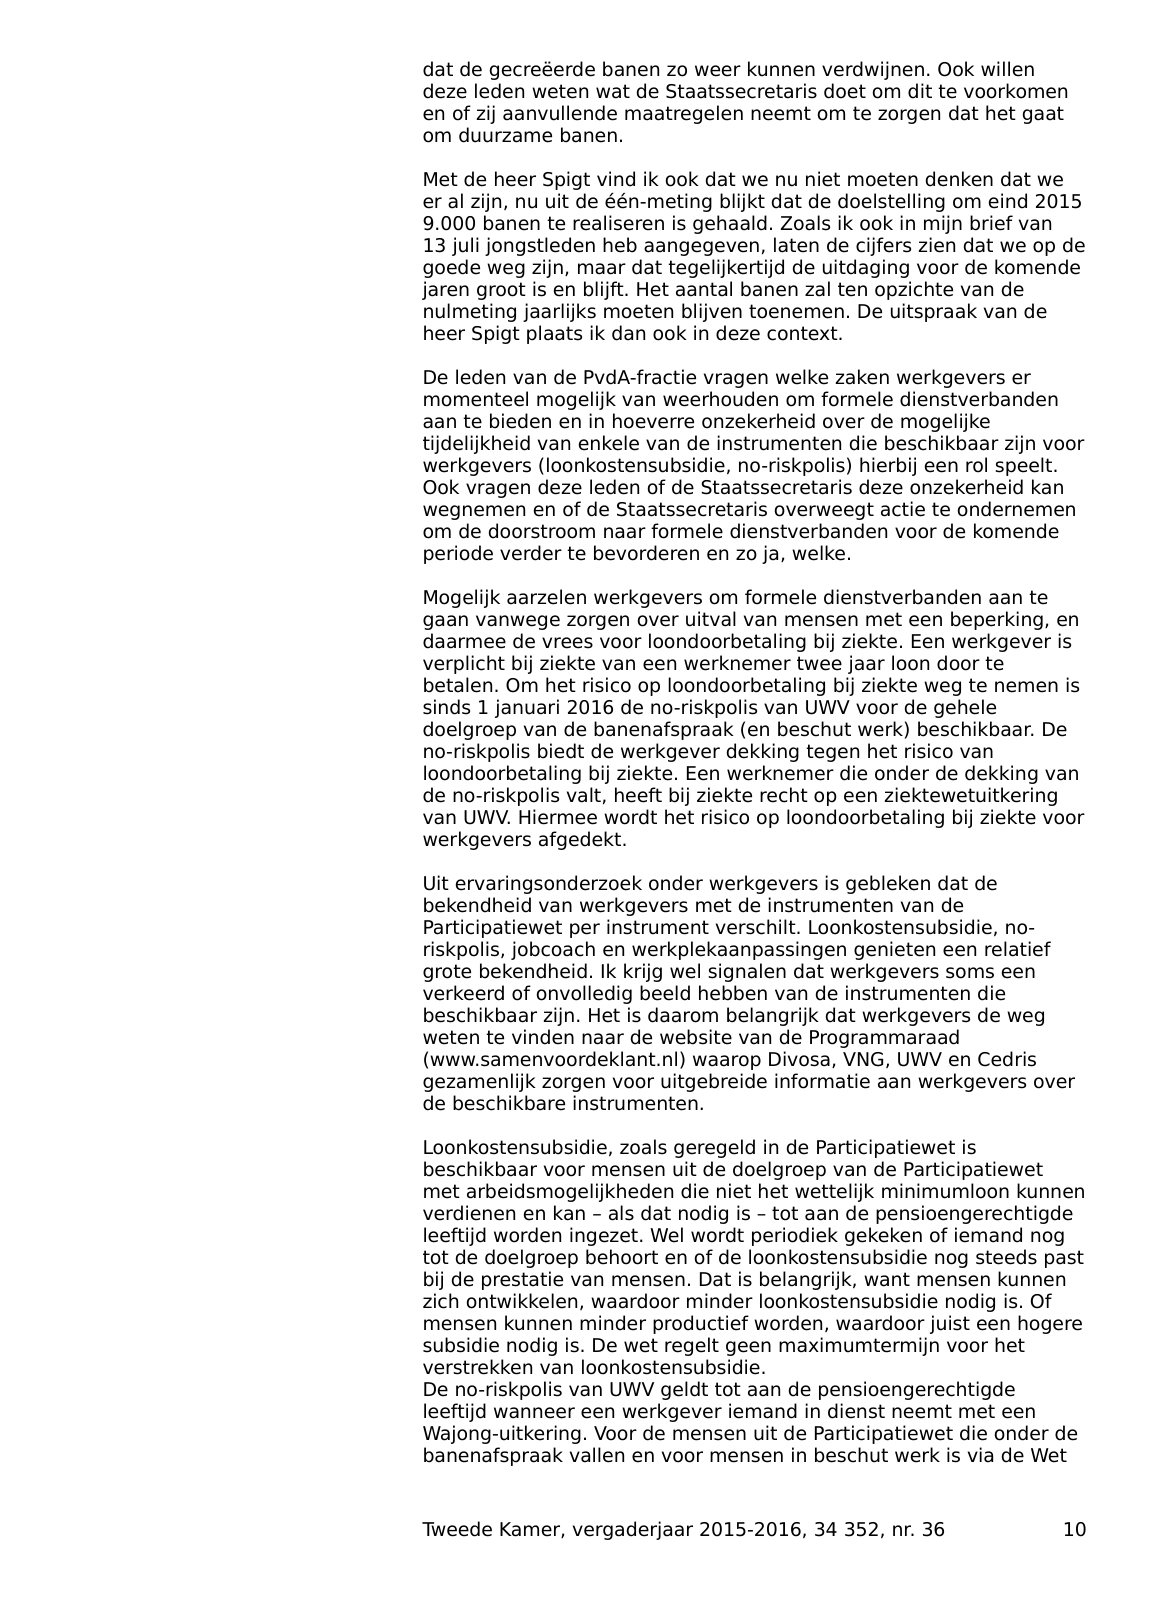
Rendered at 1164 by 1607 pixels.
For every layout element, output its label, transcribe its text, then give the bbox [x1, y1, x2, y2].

text De no-riskpolis van UWV geldt tot aan de pensioengerechtigde leeftijd wanneer een werkgever iemand in dienst neemt met een Wajong-uitkering. Voor de mensen uit de Participatiewet die onder de banenafspraak vallen en voor mensen in beschut werk is via de Wet [422, 1379, 1087, 1467]
text Uit ervaringsonderzoek onder werkgevers is gebleken dat de bekendheid van werkgevers met de instrumenten van de Participatiewet per instrument verschilt. Loonkostensubsidie, no-riskpolis, jobcoach en werkplekaanpassingen genieten een relatief grote bekendheid. Ik krijg wel signalen dat werkgevers soms een verkeerd of onvolledig beeld hebben van de instrumenten die beschikbaar zijn. Het is daarom belangrijk dat werkgevers de weg weten te vinden naar de website van de Programmaraad (www.samenvoordeklant.nl) waarop Divosa, VNG, UWV en Cedris gezamenlijk zorgen voor uitgebreide informatie aan werkgevers over de beschikbare instrumenten. [422, 873, 1087, 1115]
text Met de heer Spigt vind ik ook dat we nu niet moeten denken dat we er al zijn, nu uit de één-meting blijkt dat de doelstelling om eind 2015 9.000 banen te realiseren is gehaald. Zoals ik ook in mijn brief van 13 juli jongstleden heb aangegeven, laten de cijfers zien dat we op de goede weg zijn, maar dat tegelijkertijd de uitdaging voor de komende jaren groot is en blijft. Het aantal banen zal ten opzichte van de nulmeting jaarlijks moeten blijven toenemen. De uitspraak van de heer Spigt plaats ik dan ook in deze context. [422, 169, 1087, 345]
text dat de gecreëerde banen zo weer kunnen verdwijnen. Ook willen deze leden weten wat de Staatssecretaris doet om dit te voorkomen en of zij aanvullende maatregelen neemt om te zorgen dat het gaat om duurzame banen. [422, 59, 1087, 147]
text Mogelijk aarzelen werkgevers om formele dienstverbanden aan te gaan vanwege zorgen over uitval van mensen met een beperking, en daarmee de vrees voor loondoorbetaling bij ziekte. Een werkgever is verplicht bij ziekte van een werknemer twee jaar loon door te betalen. Om het risico op loondoorbetaling bij ziekte weg te nemen is sinds 1 januari 2016 de no-riskpolis van UWV voor de gehele doelgroep van de banenafspraak (en beschut werk) beschikbaar. De no-riskpolis biedt de werkgever dekking tegen het risico van loondoorbetaling bij ziekte. Een werknemer die onder de dekking van de no-riskpolis valt, heeft bij ziekte recht op een ziektewetuitkering van UWV. Hiermee wordt het risico op loondoorbetaling bij ziekte voor werkgevers afgedekt. [422, 587, 1087, 851]
text Loonkostensubsidie, zoals geregeld in de Participatiewet is beschikbaar voor mensen uit de doelgroep van de Participatiewet met arbeidsmogelijkheden die niet het wettelijk minimumloon kunnen verdienen en kan – als dat nodig is – tot aan de pensioengerechtigde leeftijd worden ingezet. Wel wordt periodiek gekeken of iemand nog tot de doelgroep behoort en of de loonkostensubsidie nog steeds past bij de prestatie van mensen. Dat is belangrijk, want mensen kunnen zich ontwikkelen, waardoor minder loonkostensubsidie nodig is. Of mensen kunnen minder productief worden, waardoor juist een hogere subsidie nodig is. De wet regelt geen maximumtermijn voor het verstrekken van loonkostensubsidie. [422, 1137, 1087, 1379]
text De leden van de PvdA-fractie vragen welke zaken werkgevers er momenteel mogelijk van weerhouden om formele dienstverbanden aan te bieden en in hoeverre onzekerheid over de mogelijke tijdelijkheid van enkele van de instrumenten die beschikbaar zijn voor werkgevers (loonkostensubsidie, no-riskpolis) hierbij een rol speelt. Ook vragen deze leden of de Staatssecretaris deze onzekerheid kan wegnemen en of de Staatssecretaris overweegt actie te ondernemen om de doorstroom naar formele dienstverbanden voor de komende periode verder te bevorderen en zo ja, welke. [422, 367, 1087, 565]
